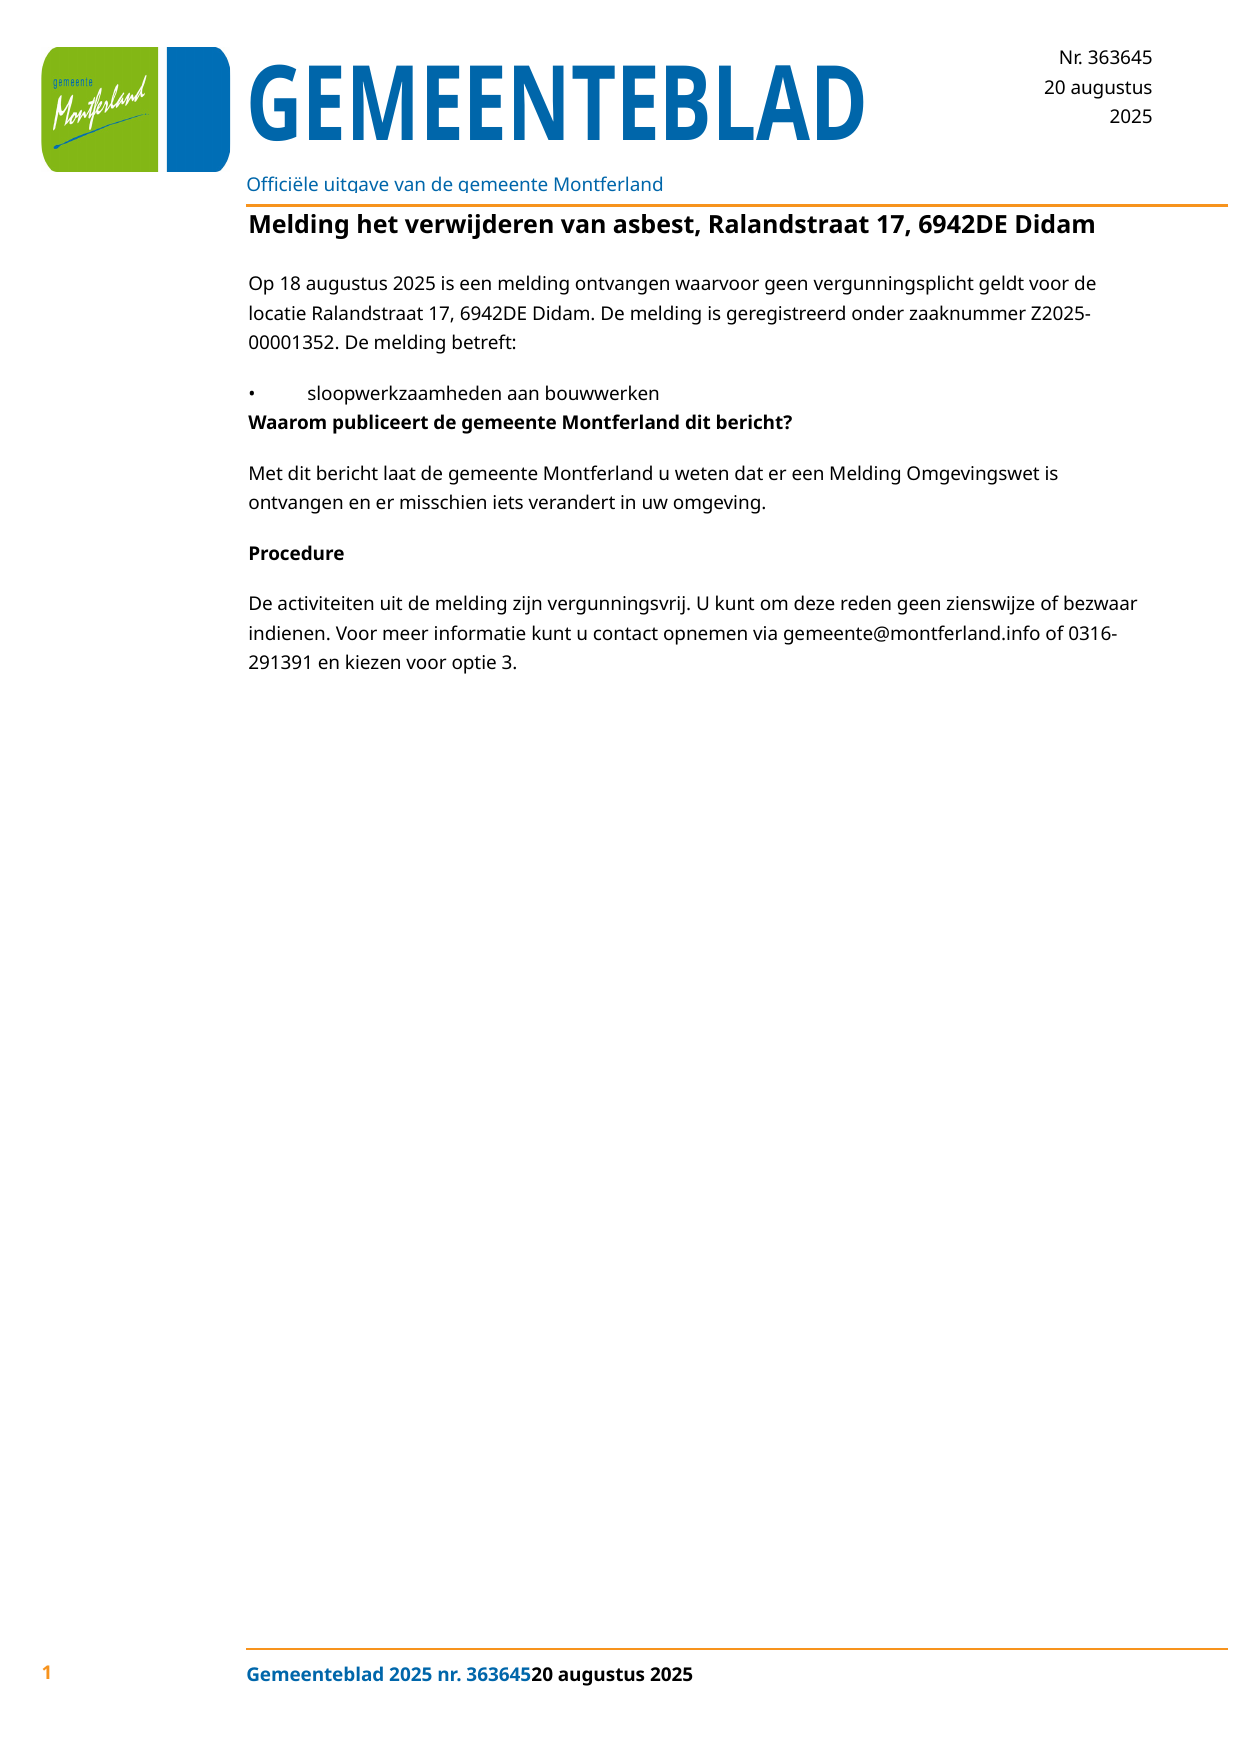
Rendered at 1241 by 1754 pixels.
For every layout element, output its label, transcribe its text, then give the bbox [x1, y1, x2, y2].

text De activiteiten uit de melding zijn vergunningsvrij. U kunt om deze reden geen zienswijze of bezwaar indienen. Voor meer informatie kunt u contact opnemen via gemeente@montferland.info of 0316-291391 en kiezen voor optie 3. [248, 590, 1152, 675]
text Met dit bericht laat de gemeente Montferland u weten dat er een Melding Omgevingswet is ontvangen en er misschien iets verandert in uw omgeving. [248, 460, 1152, 515]
text Waarom publiceert de gemeente Montferland dit bericht? [248, 409, 1152, 435]
list sloopwerkzaamheden aan bouwwerken [248, 380, 1152, 406]
text Op 18 augustus 2025 is een melding ontvangen waarvoor geen vergunningsplicht geldt voor de locatie Ralandstraat 17, 6942DE Didam. De melding is geregistreerd onder zaaknummer Z2025-00001352. De melding betreft: [248, 270, 1152, 355]
text Procedure [248, 540, 1152, 566]
text Melding het verwijderen van asbest, Ralandstraat 17, 6942DE Didam [248, 207, 1152, 241]
picture [41, 47, 231, 172]
